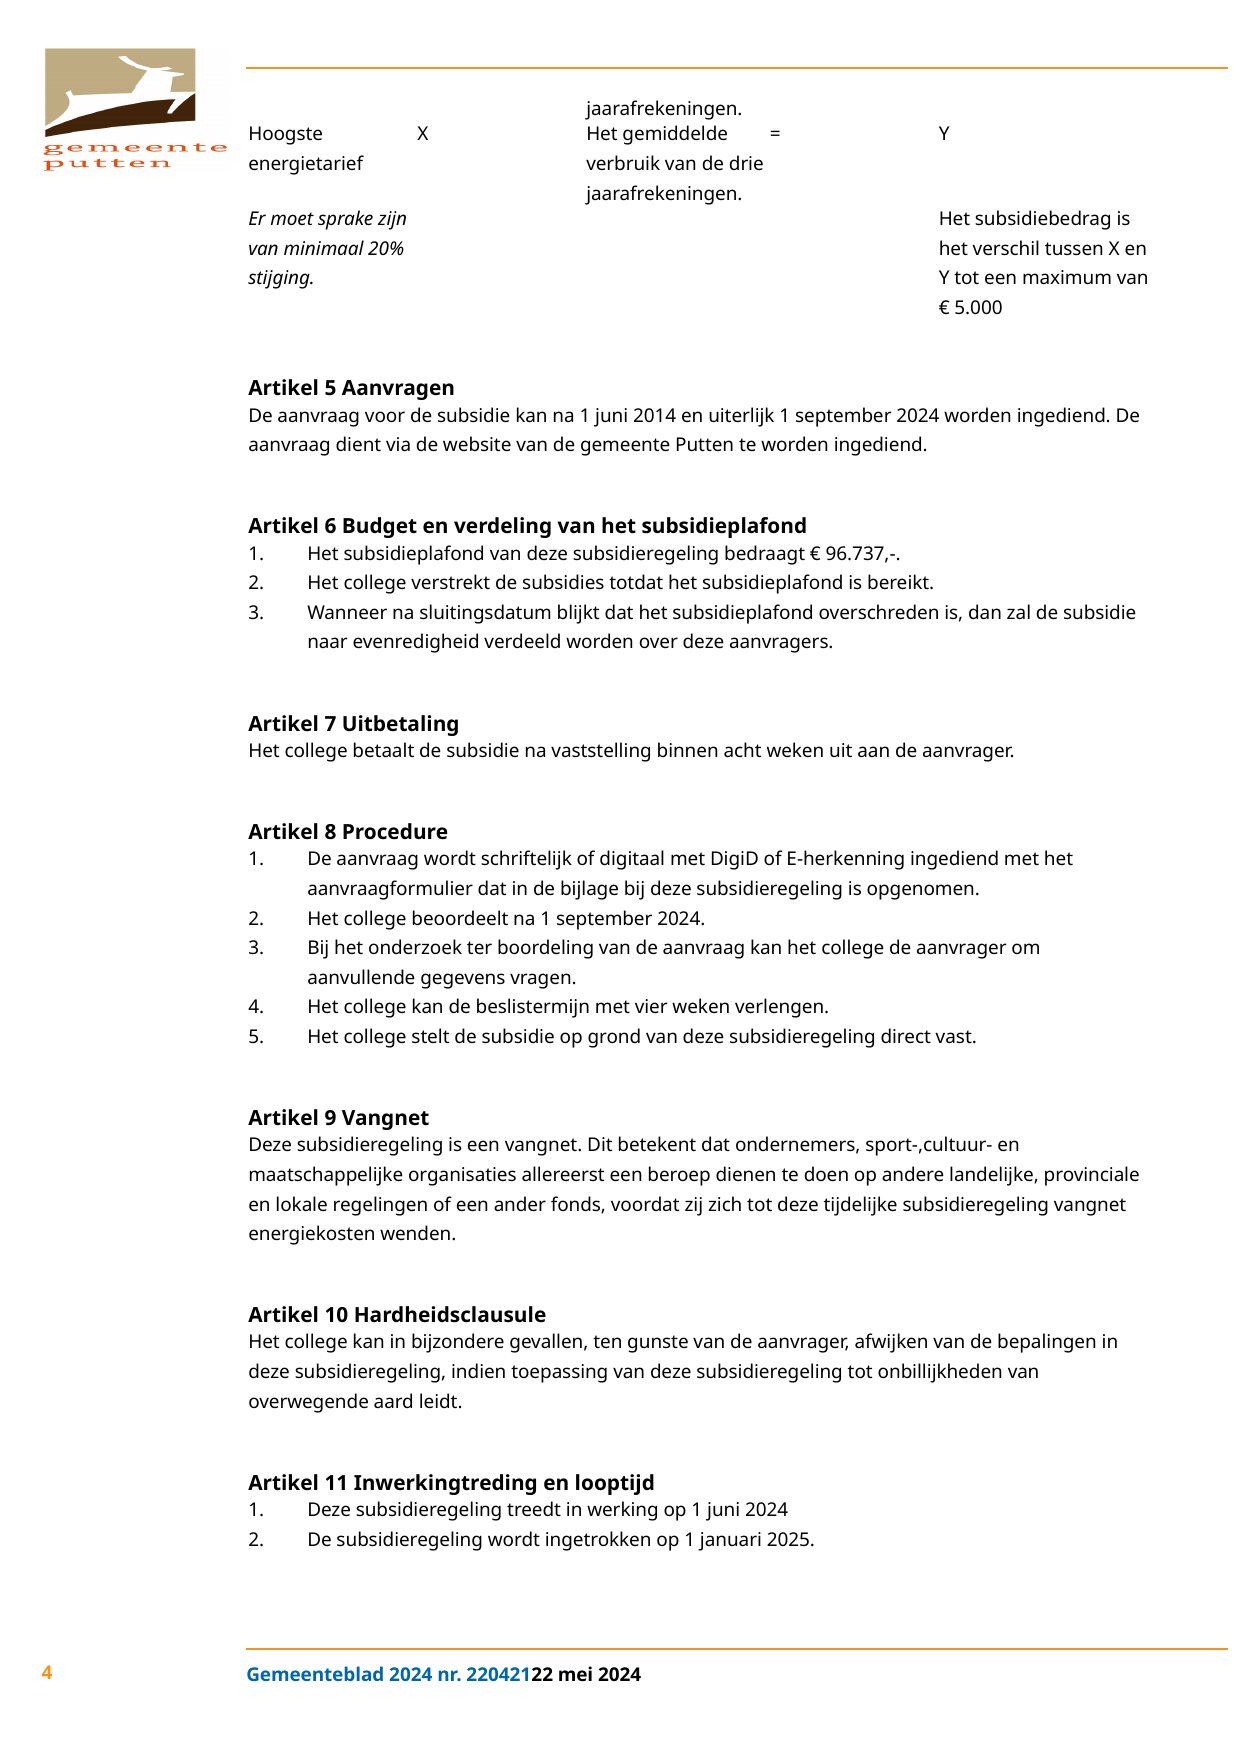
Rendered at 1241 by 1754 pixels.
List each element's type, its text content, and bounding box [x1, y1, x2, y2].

table_cell [770, 205, 938, 320]
table_header [417, 95, 586, 121]
table_header [939, 95, 1152, 121]
list Wanneer na sluitingsdatum blijkt dat het subsidieplafond overschreden is, dan zal de subsidie naar evenredigheid verdeeld worden over deze aanvragers. [248, 599, 1152, 654]
table_cell Y [939, 121, 1152, 205]
table_cell X [417, 121, 586, 205]
text Het college betaalt de subsidie na vaststelling binnen acht weken uit aan de aanvrager. [248, 737, 1152, 763]
text De aanvraag voor de subsidie kan na 1 juni 2014 en uiterlijk 1 september 2024 worden ingediend. De aanvraag dient via de website van de gemeente Putten te worden ingediend. [248, 402, 1152, 457]
text Artikel 7 Uitbetaling [248, 709, 1152, 737]
table_cell [586, 205, 769, 320]
table_cell Het subsidiebedrag is het verschil tussen X en Y tot een maximum van € 5.000 [939, 205, 1152, 320]
text Artikel 8 Procedure [248, 817, 1152, 846]
text Artikel 11 Inwerkingtreding en looptijd [248, 1468, 1152, 1496]
picture [41, 47, 231, 172]
list De aanvraag wordt schriftelijk of digitaal met DigiD of E-herkenning ingediend met het aanvraagformulier dat in de bijlage bij deze subsidieregeling is opgenomen. [248, 846, 1152, 901]
text Artikel 9 Vangnet [248, 1103, 1152, 1132]
table_cell Het gemiddelde verbruik van de drie jaarafrekeningen. [586, 121, 769, 205]
text Deze subsidieregeling is een vangnet. Dit betekent dat ondernemers, sport-,cultuur- en maatschappelijke organisaties allereerst een beroep dienen te doen op andere landelijke, provinciale en lokale regelingen of een ander fonds, voordat zij zich tot deze tijdelijke subsidieregeling vangnet energiekosten wenden. [248, 1132, 1152, 1246]
table_header [248, 95, 417, 121]
list Bij het onderzoek ter boordeling van de aanvraag kan het college de aanvrager om aanvullende gegevens vragen. [248, 934, 1152, 990]
text Artikel 5 Aanvragen [248, 373, 1152, 402]
text Artikel 10 Hardheidsclausule [248, 1300, 1152, 1329]
list De subsidieregeling wordt ingetrokken op 1 januari 2025. [248, 1526, 1152, 1552]
text Het college kan in bijzondere gevallen, ten gunste van de aanvrager, afwijken van de bepalingen in deze subsidieregeling, indien toepassing van deze subsidieregeling tot onbillijkheden van overwegende aard leidt. [248, 1329, 1152, 1414]
list Het college kan de beslistermijn met vier weken verlengen. [248, 993, 1152, 1019]
table_header jaarafrekeningen. [586, 95, 769, 121]
list Deze subsidieregeling treedt in werking op 1 juni 2024 [248, 1496, 1152, 1522]
table_cell [417, 205, 586, 320]
list Het subsidieplafond van deze subsidieregeling bedraagt € 96.737,-. [248, 540, 1152, 566]
table_cell Er moet sprake zijn van minimaal 20% stijging. [248, 205, 417, 320]
text Artikel 6 Budget en verdeling van het subsidieplafond [248, 512, 1152, 540]
table_cell = [770, 121, 938, 205]
list Het college stelt de subsidie op grond van deze subsidieregeling direct vast. [248, 1023, 1152, 1049]
table_header [770, 95, 938, 121]
table_cell Hoogste energietarief [248, 121, 417, 205]
list Het college verstrekt de subsidies totdat het subsidieplafond is bereikt. [248, 569, 1152, 595]
list Het college beoordeelt na 1 september 2024. [248, 905, 1152, 931]
